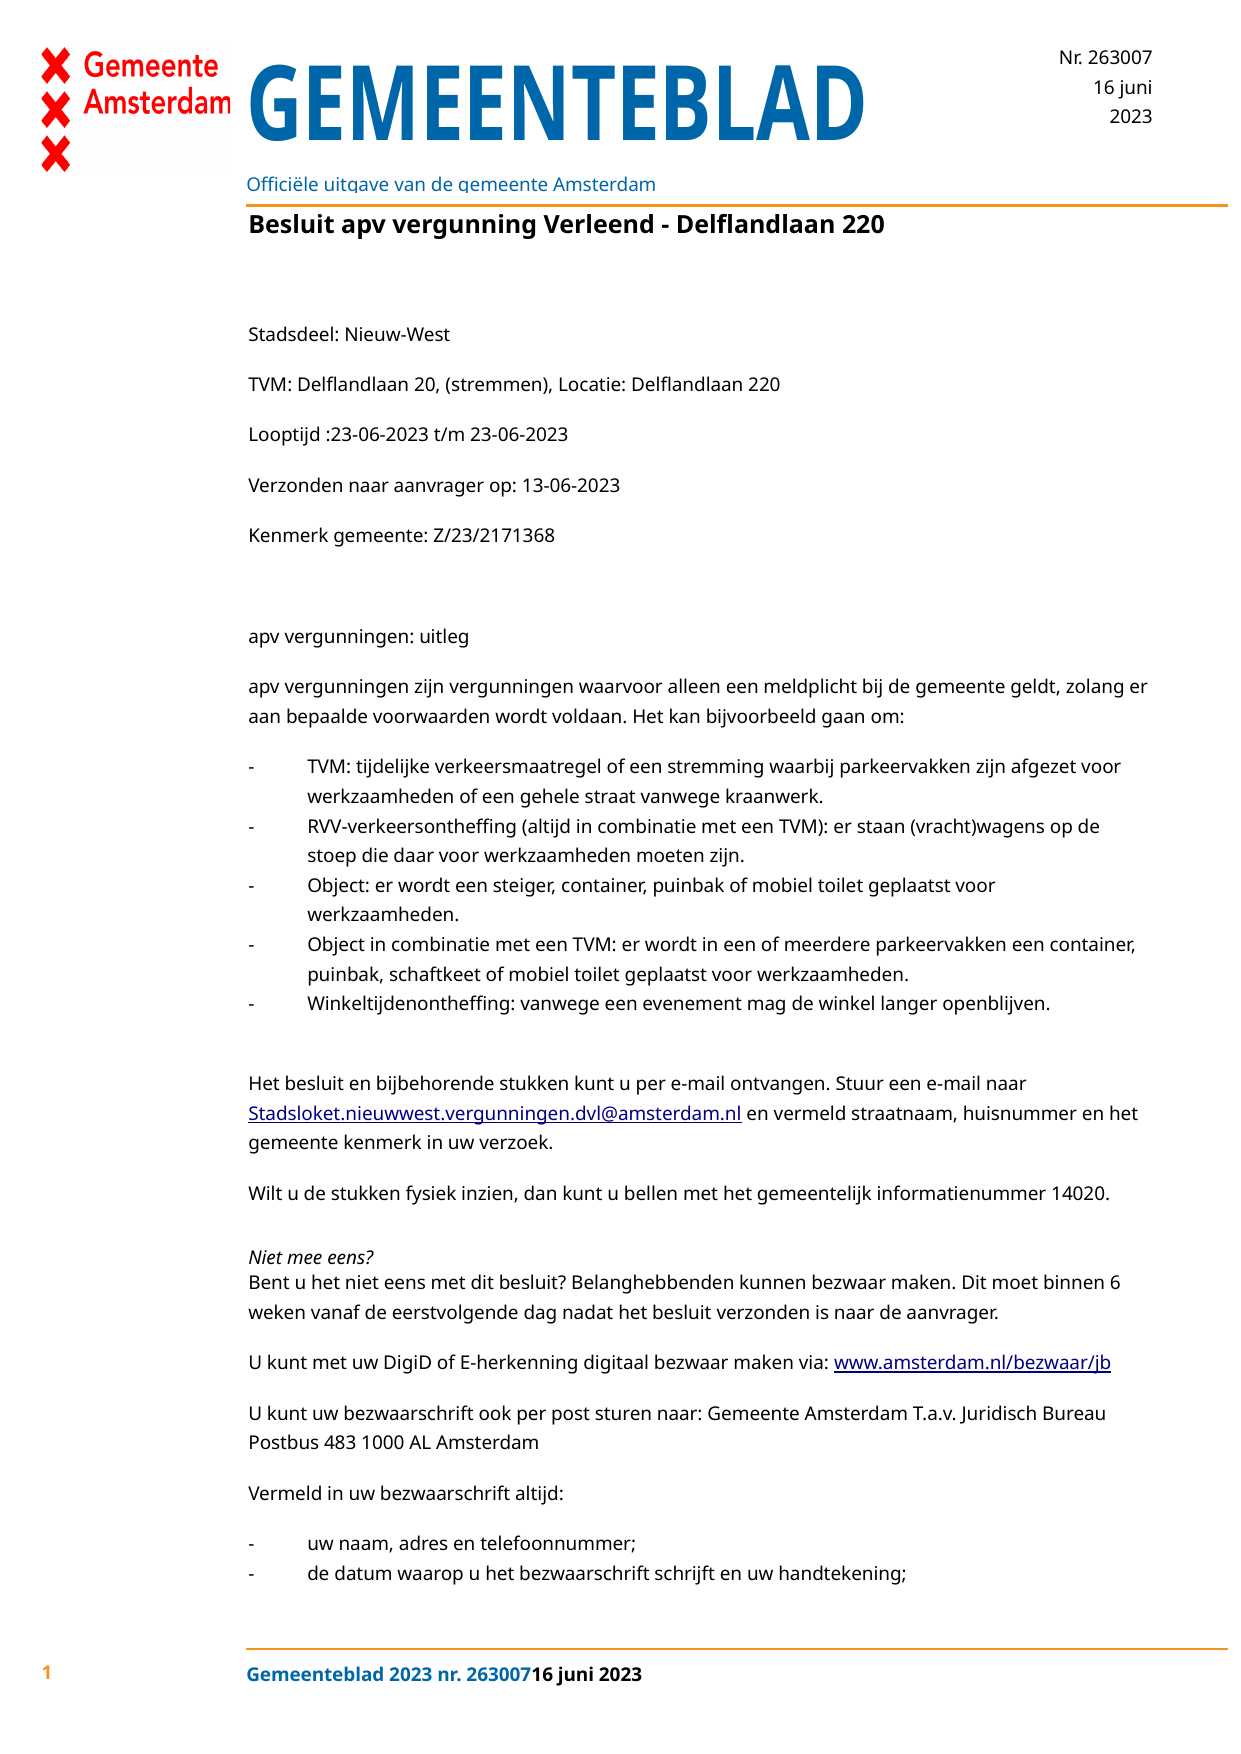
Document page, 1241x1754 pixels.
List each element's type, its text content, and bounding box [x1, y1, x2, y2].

text Looptijd :23-06-2023 t/m 23-06-2023 [248, 422, 1152, 447]
text Vermeld in uw bezwaarschrift altijd: [248, 1480, 1152, 1506]
text Niet mee eens? [248, 1244, 1152, 1269]
text Het besluit en bijbehorende stukken kunt u per e-mail ontvangen. Stuur een e-mail naar Stadsloket.nieuwwest.vergunningen.dvl@amsterdam.nl en vermeld straatnaam, huisnummer en het gemeente kenmerk in uw verzoek. [248, 1070, 1152, 1155]
text Wilt u de stukken fysiek inzien, dan kunt u bellen met het gemeentelijk informatienummer 14020. [248, 1180, 1152, 1206]
text Kenmerk gemeente: Z/23/2171368 [248, 522, 1152, 548]
text TVM: Delflandlaan 20, (stremmen), Locatie: Delflandlaan 220 [248, 371, 1152, 397]
text Verzonden naar aanvrager op: 13-06-2023 [248, 472, 1152, 498]
text Bent u het niet eens met dit besluit? Belanghebbenden kunnen bezwaar maken. Dit moet binnen 6 weken vanaf de eerstvolgende dag nadat het besluit verzonden is naar de aanvrager. [248, 1269, 1152, 1325]
text apv vergunningen zijn vergunningen waarvoor alleen een meldplicht bij de gemeente geldt, zolang er aan bepaalde voorwaarden wordt voldaan. Het kan bijvoorbeeld gaan om: [248, 674, 1152, 729]
list de datum waarop u het bezwaarschrift schrijft en uw handtekening; [248, 1560, 1152, 1586]
text U kunt uw bezwaarschrift ook per post sturen naar: Gemeente Amsterdam T.a.v. Juridisch Bureau Postbus 483 1000 AL Amsterdam [248, 1400, 1152, 1455]
text apv vergunningen: uitleg [248, 623, 1152, 649]
list RVV-verkeersontheffing (altijd in combinatie met een TVM): er staan (vracht)wagens op de stoep die daar voor werkzaamheden moeten zijn. [248, 813, 1152, 868]
text Besluit apv vergunning Verleend - Delflandlaan 220 [248, 207, 1152, 241]
text U kunt met uw DigiD of E-herkenning digitaal bezwaar maken via: www.amsterdam.nl/bezwaar/jb [248, 1349, 1152, 1375]
list uw naam, adres en telefoonnummer; [248, 1530, 1152, 1556]
list TVM: tijdelijke verkeersmaatregel of een stremming waarbij parkeervakken zijn afgezet voor werkzaamheden of een gehele straat vanwege kraanwerk. [248, 754, 1152, 809]
picture [41, 47, 231, 172]
text Stadsdeel: Nieuw-West [248, 321, 1152, 346]
list Object: er wordt een steiger, container, puinbak of mobiel toilet geplaatst voor werkzaamheden. [248, 872, 1152, 927]
list Winkeltijdenontheffing: vanwege een evenement mag de winkel langer openblijven. [248, 990, 1152, 1016]
list Object in combinatie met een TVM: er wordt in een of meerdere parkeervakken een container, puinbak, schaftkeet of mobiel toilet geplaatst voor werkzaamheden. [248, 931, 1152, 986]
